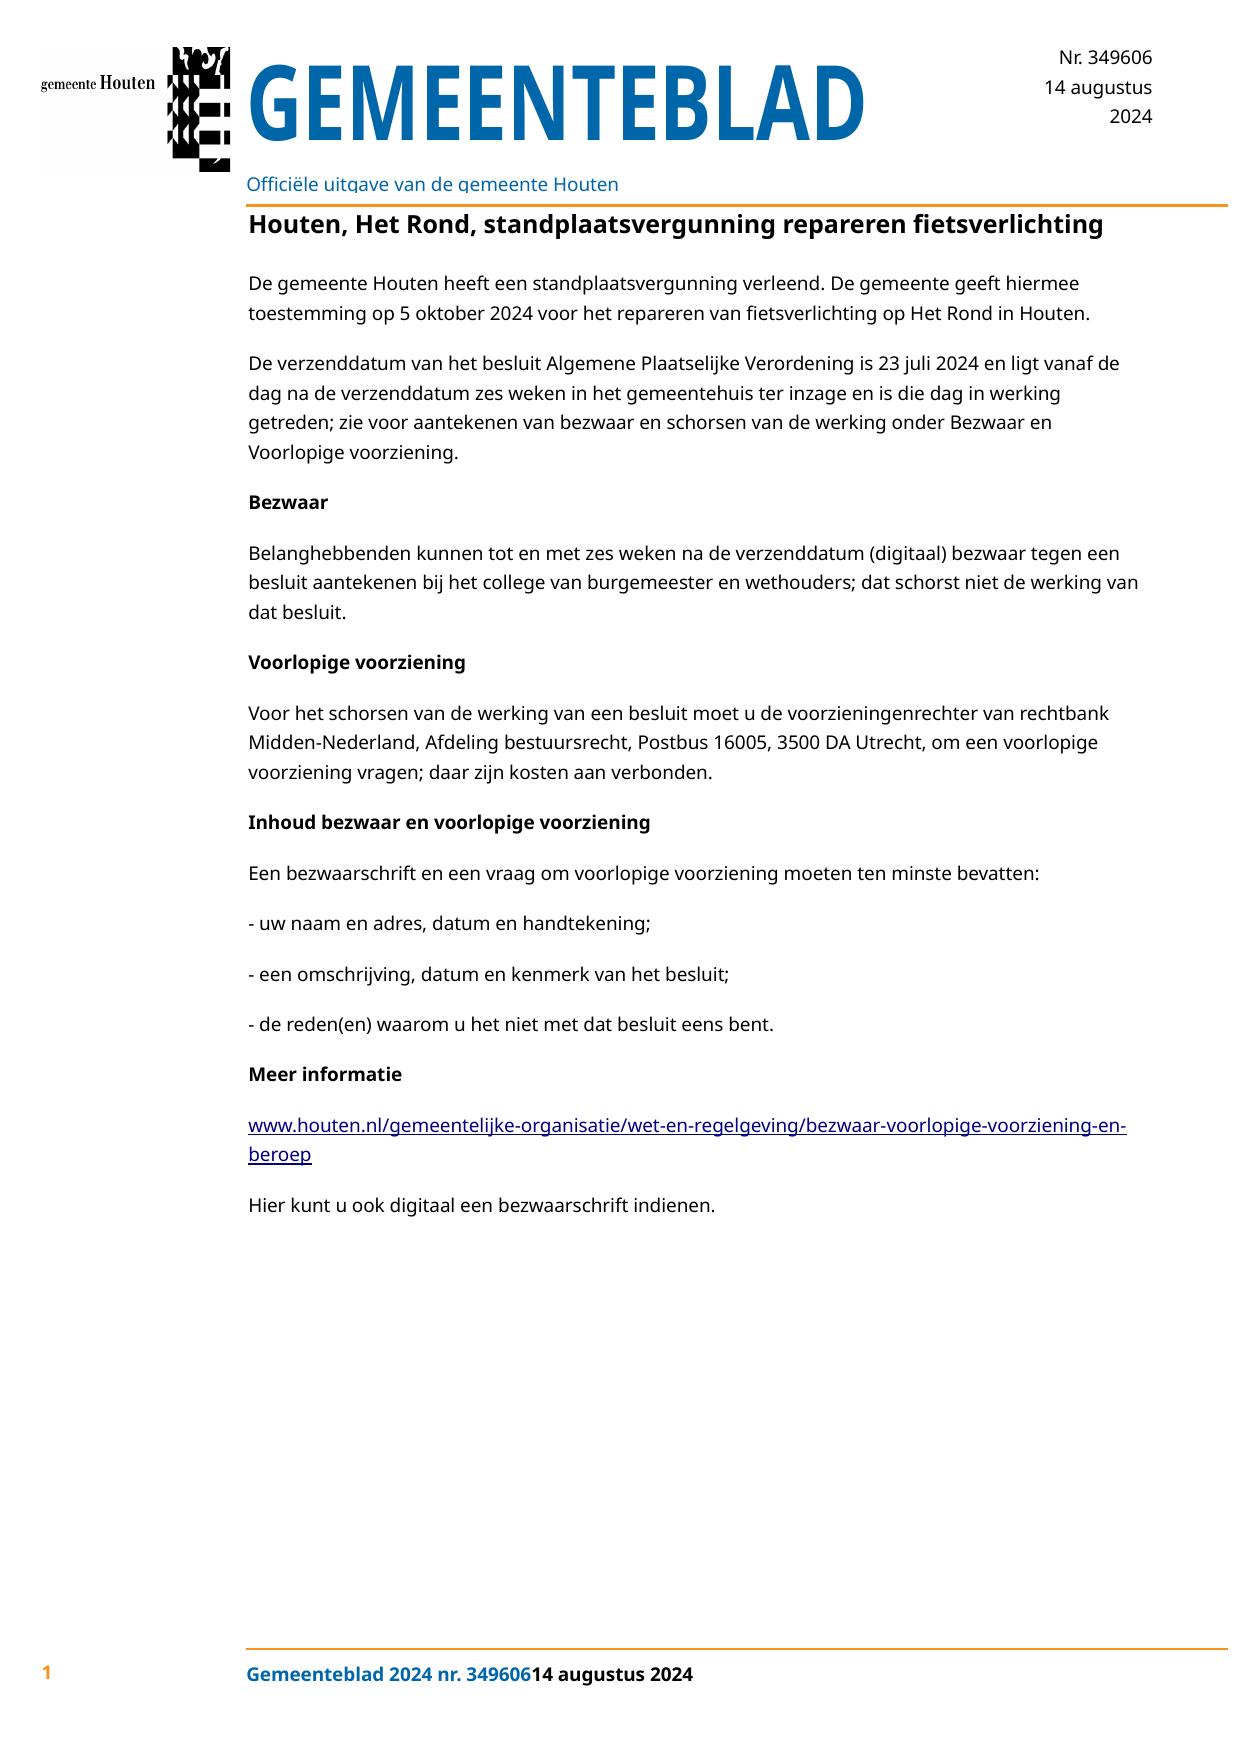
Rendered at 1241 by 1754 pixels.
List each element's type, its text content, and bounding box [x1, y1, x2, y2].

text Hier kunt u ook digitaal een bezwaarschrift indienen. [248, 1192, 1152, 1218]
text De verzenddatum van het besluit Algemene Plaatselijke Verordening is 23 juli 2024 en ligt vanaf de dag na de verzenddatum zes weken in het gemeentehuis ter inzage en is die dag in werking getreden; zie voor aantekenen van bezwaar en schorsen van de werking onder Bezwaar en Voorlopige voorziening. [248, 350, 1152, 465]
text www.houten.nl/gemeentelijke-organisatie/wet-en-regelgeving/bezwaar-voorlopige-voorziening-en-beroep [248, 1112, 1152, 1167]
text Houten, Het Rond, standplaatsvergunning repareren fietsverlichting [248, 207, 1152, 241]
text Een bezwaarschrift en een vraag om voorlopige voorziening moeten ten minste bevatten: [248, 860, 1152, 886]
text Inhoud bezwaar en voorlopige voorziening [248, 809, 1152, 835]
picture [41, 47, 231, 172]
text - een omschrijving, datum en kenmerk van het besluit; [248, 961, 1152, 986]
text - uw naam en adres, datum en handtekening; [248, 910, 1152, 936]
text - de reden(en) waarom u het niet met dat besluit eens bent. [248, 1011, 1152, 1037]
text De gemeente Houten heeft een standplaatsvergunning verleend. De gemeente geeft hiermee toestemming op 5 oktober 2024 voor het repareren van fietsverlichting op Het Rond in Houten. [248, 270, 1152, 326]
text Meer informatie [248, 1062, 1152, 1087]
text Voor het schorsen van de werking van een besluit moet u de voorzieningenrechter van rechtbank Midden-Nederland, Afdeling bestuursrecht, Postbus 16005, 3500 DA Utrecht, om een voorlopige voorziening vragen; daar zijn kosten aan verbonden. [248, 700, 1152, 785]
text Voorlopige voorziening [248, 649, 1152, 675]
text Bezwaar [248, 489, 1152, 515]
text Belanghebbenden kunnen tot en met zes weken na de verzenddatum (digitaal) bezwaar tegen een besluit aantekenen bij het college van burgemeester en wethouders; dat schorst niet de werking van dat besluit. [248, 540, 1152, 625]
